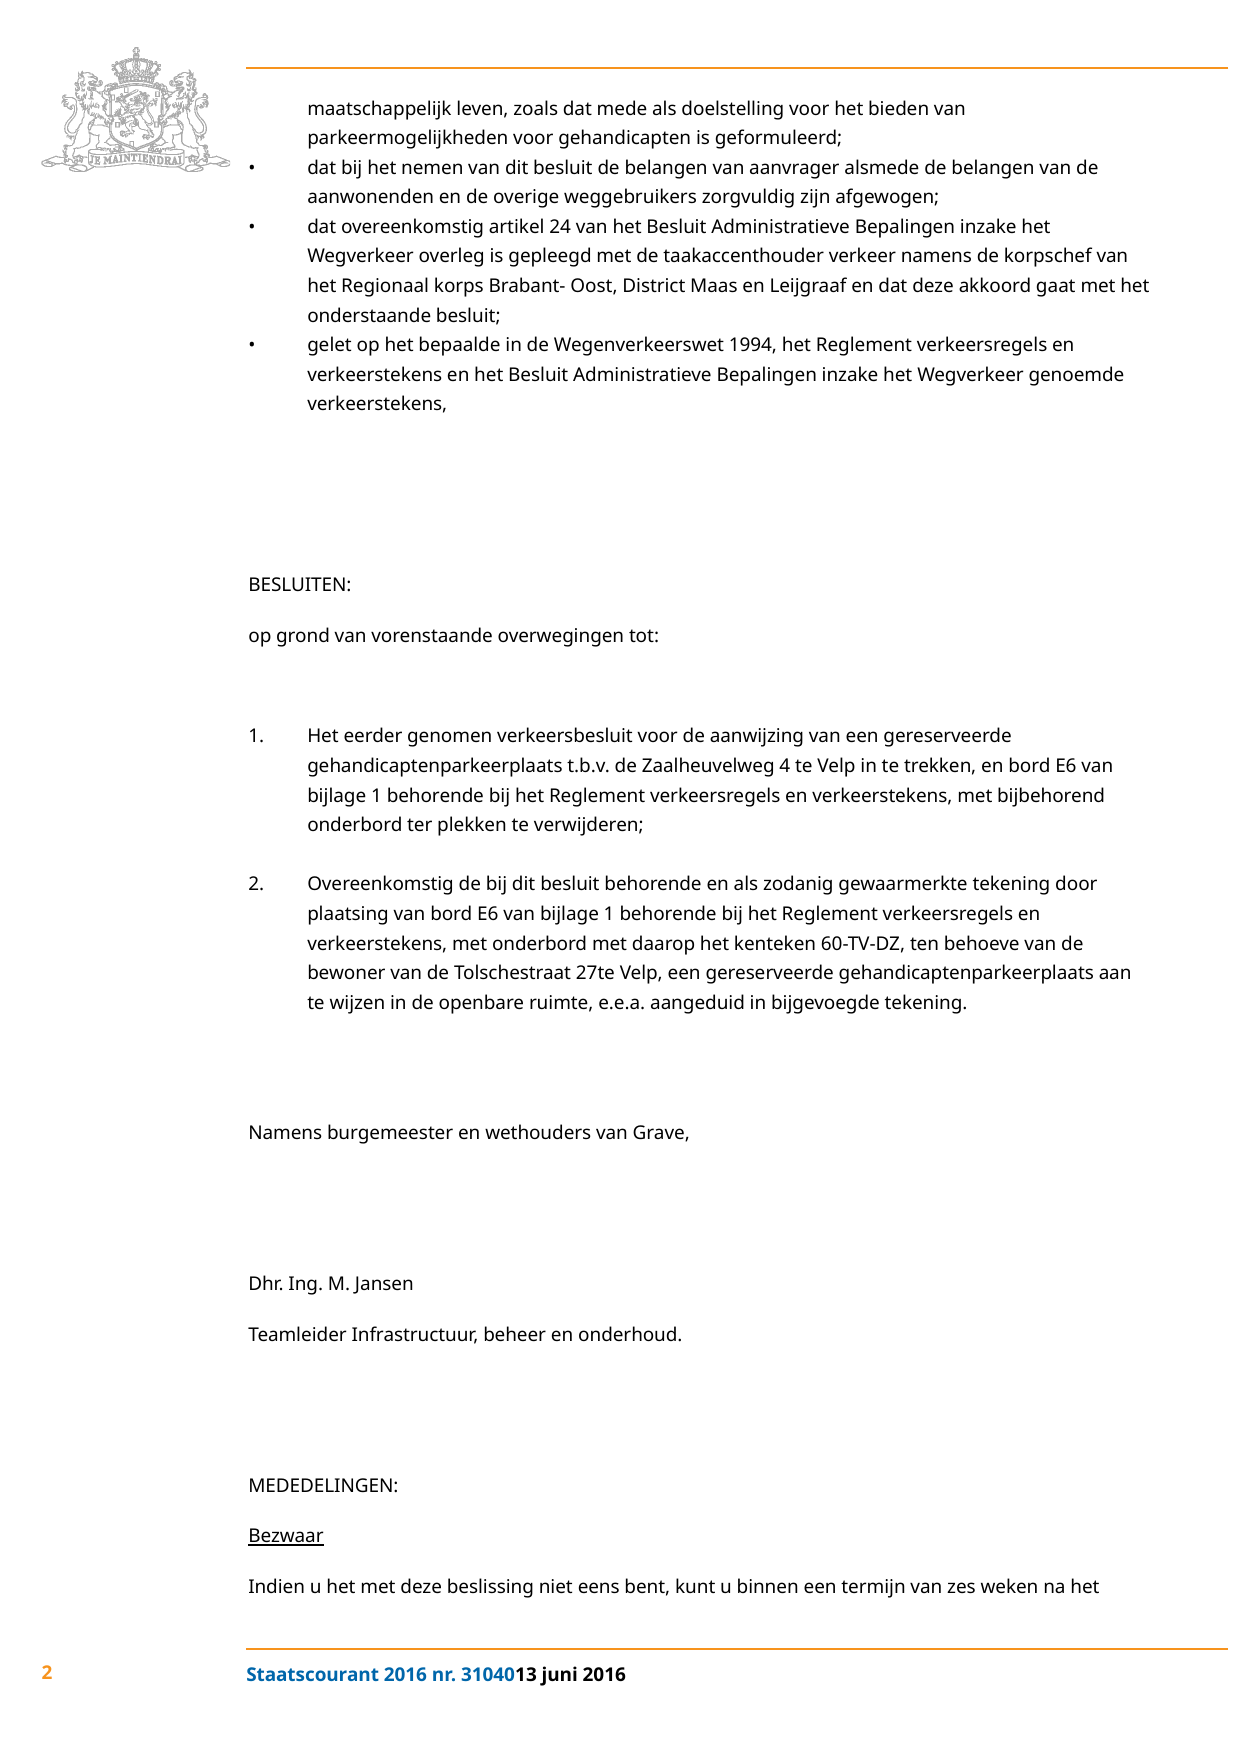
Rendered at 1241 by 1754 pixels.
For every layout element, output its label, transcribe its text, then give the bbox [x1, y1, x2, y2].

list gelet op het bepaalde in de Wegenverkeerswet 1994, het Reglement verkeersregels en verkeerstekens en het Besluit Administratieve Bepalingen inzake het Wegverkeer genoemde verkeerstekens, [248, 331, 1152, 416]
text Dhr. Ing. M. Jansen [248, 1271, 1152, 1296]
text BESLUITEN: [248, 571, 1152, 597]
list dat overeenkomstig artikel 24 van het Besluit Administratieve Bepalingen inzake het Wegverkeer overleg is gepleegd met de taakaccenthouder verkeer namens de korpschef van het Regionaal korps Brabant- Oost, District Maas en Leijgraaf en dat deze akkoord gaat met het onderstaande besluit; [248, 213, 1152, 328]
list dat bij het nemen van dit besluit de belangen van aanvrager alsmede de belangen van de aanwonenden en de overige weggebruikers zorgvuldig zijn afgewogen; [248, 154, 1152, 209]
text Indien u het met deze beslissing niet eens bent, kunt u binnen een termijn van zes weken na het [248, 1573, 1152, 1599]
text op grond van vorenstaande overwegingen tot: [248, 622, 1152, 648]
text Teamleider Infrastructuur, beheer en onderhoud. [248, 1321, 1152, 1347]
text MEDEDELINGEN: [248, 1472, 1152, 1498]
text Namens burgemeester en wethouders van Grave, [248, 1119, 1152, 1145]
list maatschappelijk leven, zoals dat mede als doelstelling voor het bieden van parkeermogelijkheden voor gehandicapten is geformuleerd; [248, 95, 1152, 150]
picture [41, 47, 231, 172]
list Overeenkomstig de bij dit besluit behorende en als zodanig gewaarmerkte tekening door plaatsing van bord E6 van bijlage 1 behorende bij het Reglement verkeersregels en verkeerstekens, met onderbord met daarop het kenteken 60-TV-DZ, ten behoeve van de bewoner van de Tolschestraat 27te Velp, een gereserveerde gehandicaptenparkeerplaats aan te wijzen in de openbare ruimte, e.e.a. aangeduid in bijgevoegde tekening. [248, 871, 1152, 1015]
list Het eerder genomen verkeersbesluit voor de aanwijzing van een gereserveerde gehandicaptenparkeerplaats t.b.v. de Zaalheuvelweg 4 te Velp in te trekken, en bord E6 van bijlage 1 behorende bij het Reglement verkeersregels en verkeerstekens, met bijbehorend onderbord ter plekken te verwijderen; [248, 723, 1152, 837]
text Bezwaar [248, 1523, 1152, 1548]
